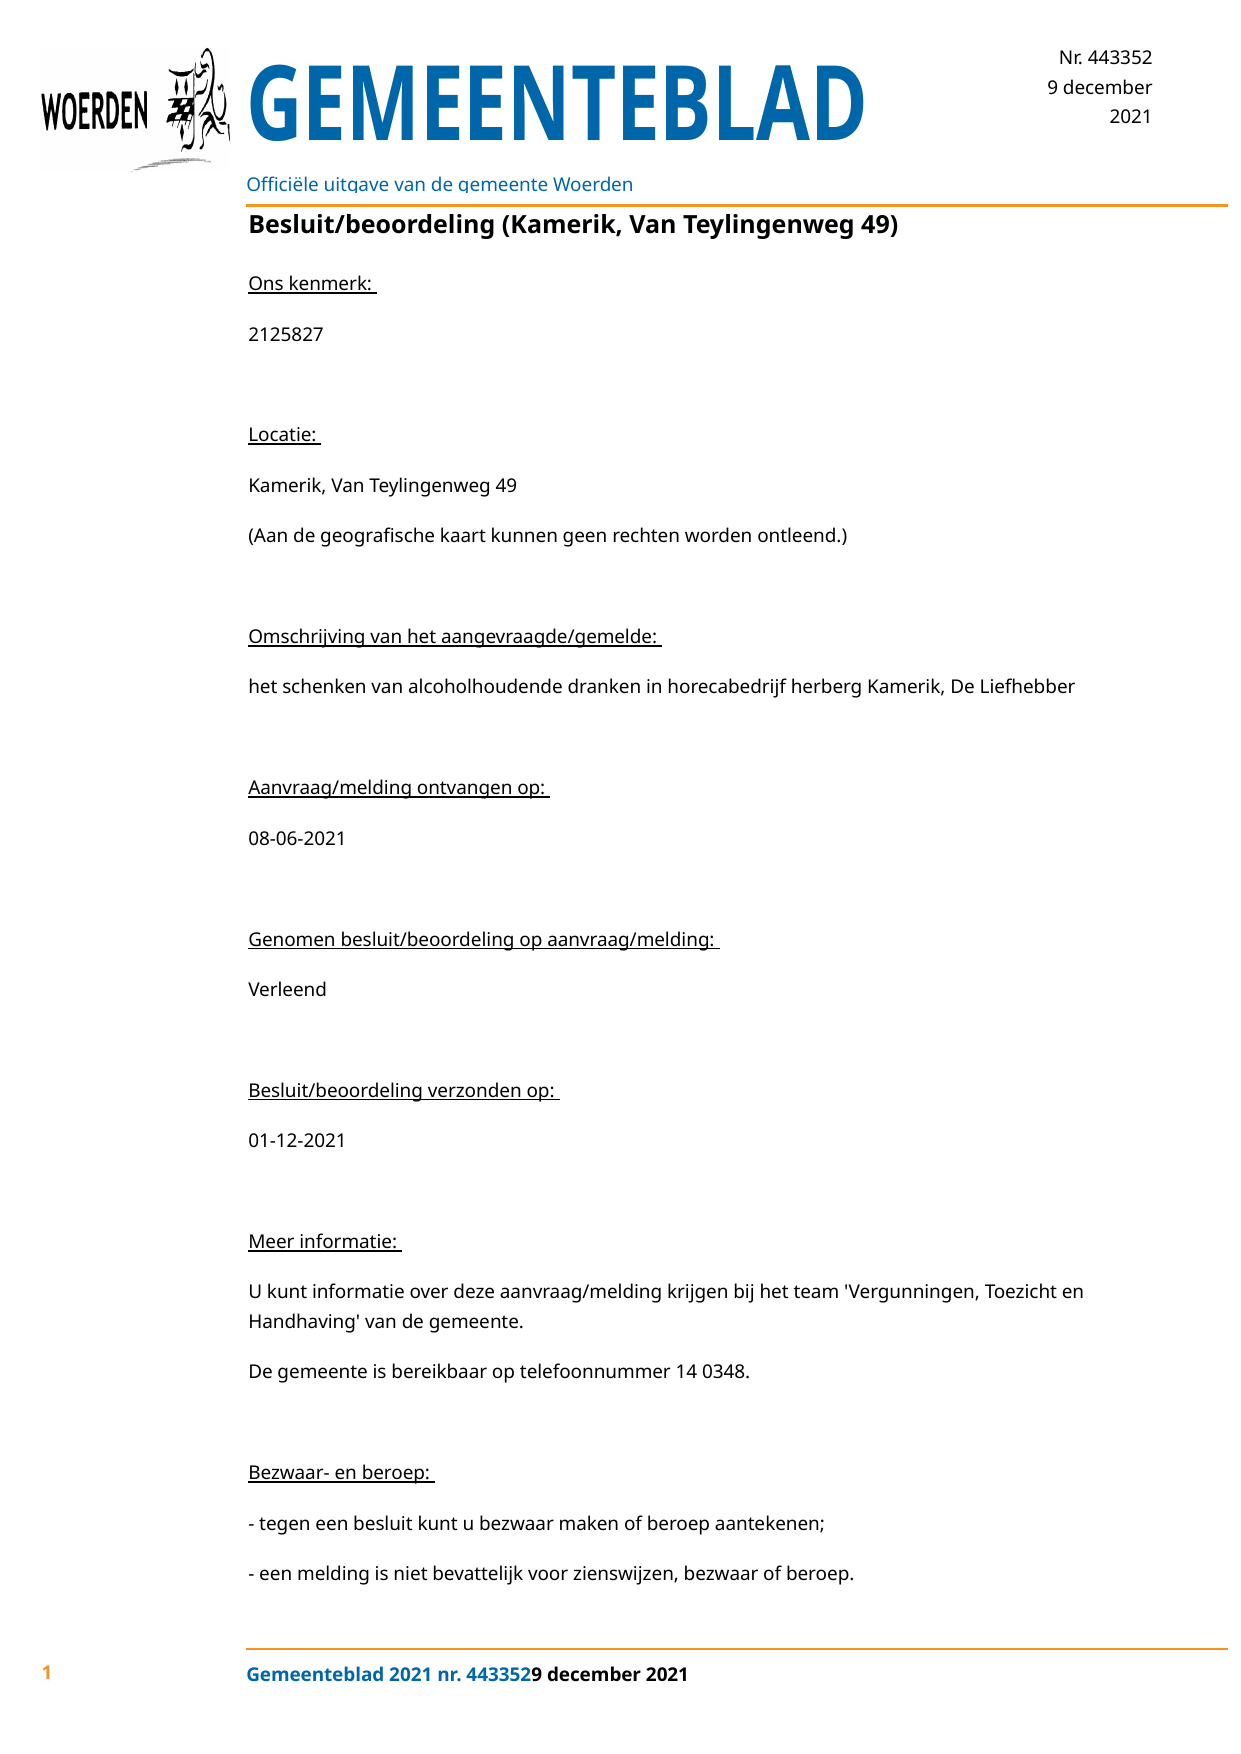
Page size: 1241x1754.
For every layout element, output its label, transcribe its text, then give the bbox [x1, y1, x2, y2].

text Locatie: [248, 422, 1152, 447]
picture [41, 47, 231, 172]
text De gemeente is bereikbaar op telefoonnummer 14 0348. [248, 1359, 1152, 1384]
text Besluit/beoordeling (Kamerik, Van Teylingenweg 49) [248, 207, 1152, 241]
text Kamerik, Van Teylingenweg 49 [248, 472, 1152, 498]
text 08-06-2021 [248, 825, 1152, 851]
text 01-12-2021 [248, 1127, 1152, 1153]
text - een melding is niet bevattelijk voor zienswijzen, bezwaar of beroep. [248, 1560, 1152, 1586]
text Omschrijving van het aangevraagde/gemelde: [248, 623, 1152, 649]
text Aanvraag/melding ontvangen op: [248, 774, 1152, 800]
text Genomen besluit/beoordeling op aanvraag/melding: [248, 926, 1152, 951]
text Besluit/beoordeling verzonden op: [248, 1077, 1152, 1103]
text Verleend [248, 976, 1152, 1002]
text (Aan de geografische kaart kunnen geen rechten worden ontleend.) [248, 522, 1152, 548]
text 2125827 [248, 321, 1152, 346]
text U kunt informatie over deze aanvraag/melding krijgen bij het team 'Vergunningen, Toezicht en Handhaving' van de gemeente. [248, 1279, 1152, 1334]
text Meer informatie: [248, 1228, 1152, 1254]
text - tegen een besluit kunt u bezwaar maken of beroep aantekenen; [248, 1510, 1152, 1536]
text Ons kenmerk: [248, 270, 1152, 296]
text het schenken van alcoholhoudende dranken in horecabedrijf herberg Kamerik, De Liefhebber [248, 674, 1152, 699]
text Bezwaar- en beroep: [248, 1459, 1152, 1485]
